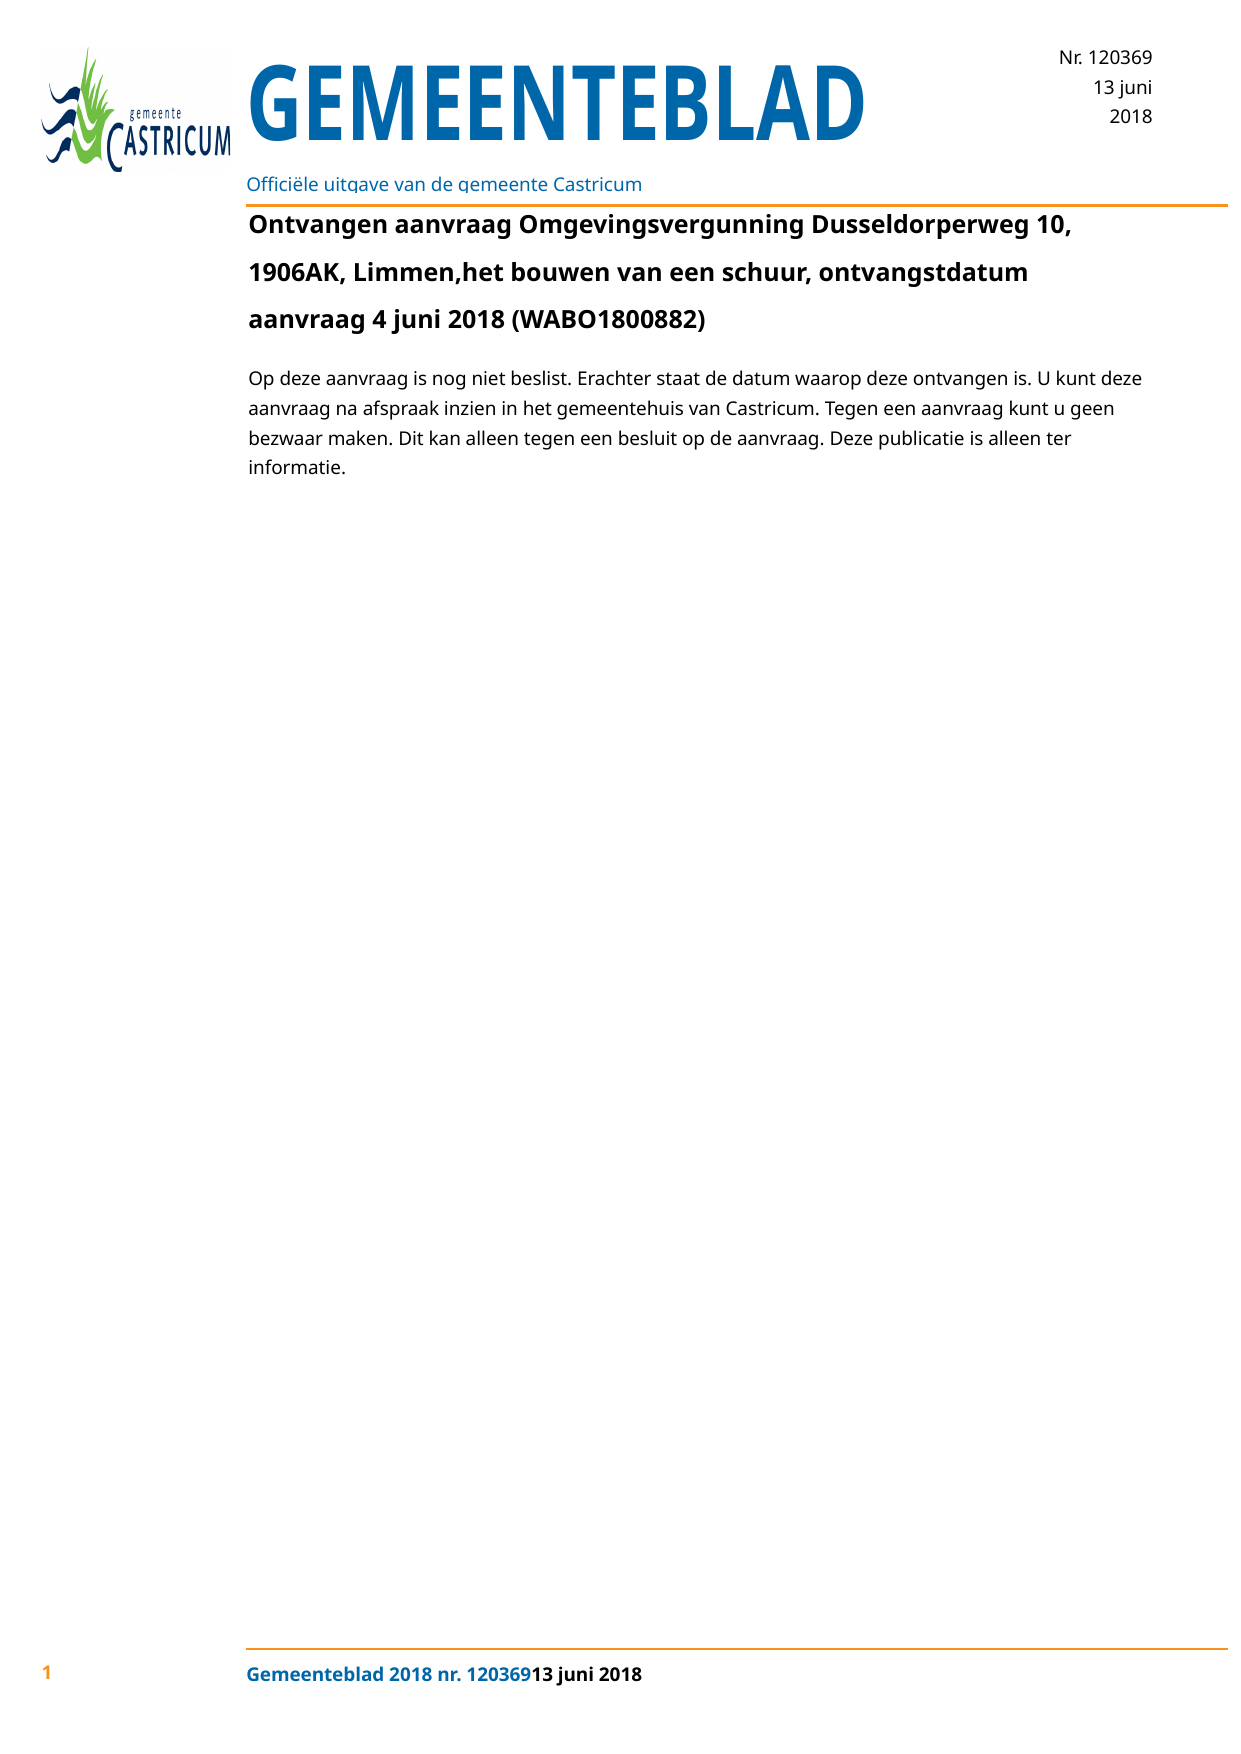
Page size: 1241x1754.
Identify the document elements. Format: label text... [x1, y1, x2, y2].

text Op deze aanvraag is nog niet beslist. Erachter staat de datum waarop deze ontvangen is. U kunt deze aanvraag na afspraak inzien in het gemeentehuis van Castricum. Tegen een aanvraag kunt u geen bezwaar maken. Dit kan alleen tegen een besluit op de aanvraag. Deze publicatie is alleen ter informatie. [248, 366, 1152, 480]
text Ontvangen aanvraag Omgevingsvergunning Dusseldorperweg 10, 1906AK, Limmen,het bouwen van een schuur, ontvangstdatum aanvraag 4 juni 2018 (WABO1800882) [248, 207, 1152, 336]
picture [41, 47, 231, 172]
